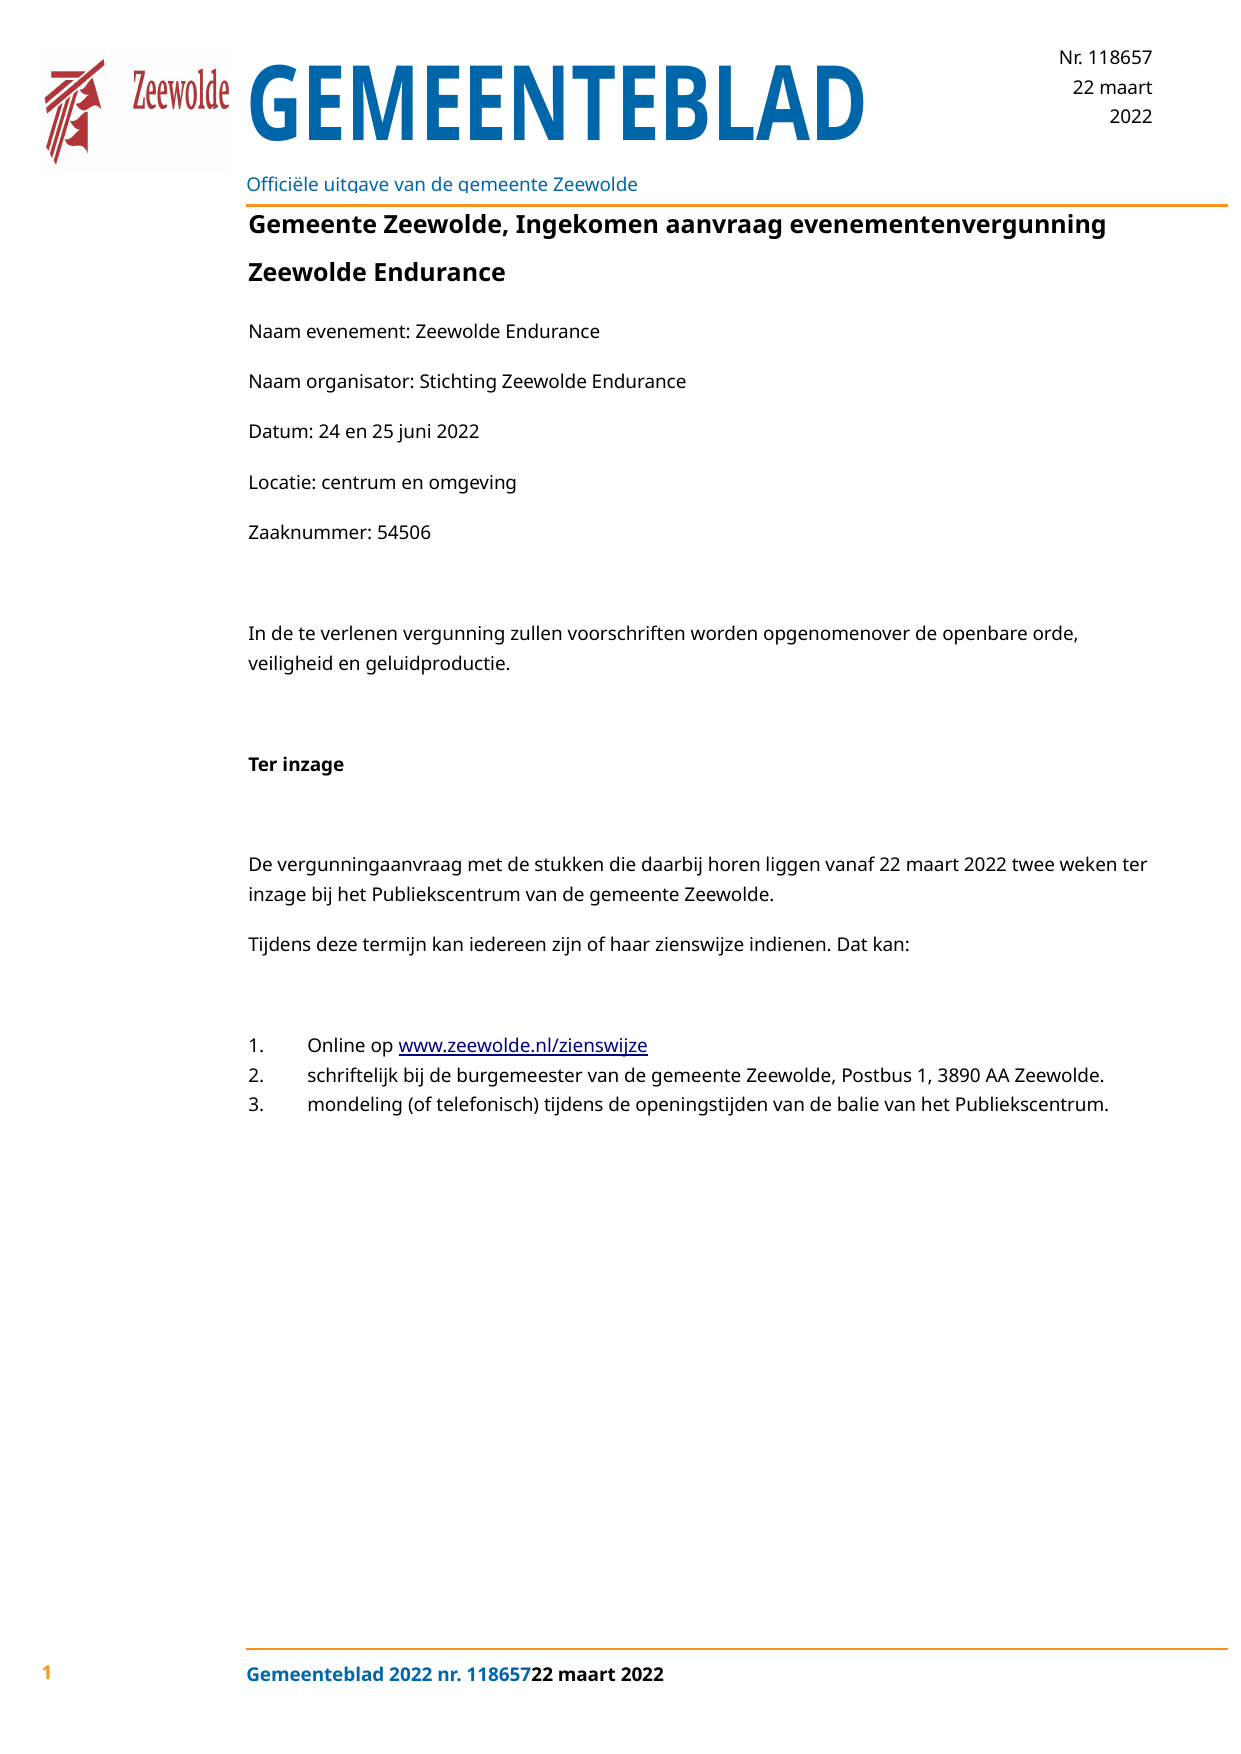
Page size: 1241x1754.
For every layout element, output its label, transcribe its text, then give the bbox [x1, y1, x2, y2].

list Online op www.zeewolde.nl/zienswijze [248, 1032, 1152, 1058]
text De vergunningaanvraag met de stukken die daarbij horen liggen vanaf 22 maart 2022 twee weken ter inzage bij het Publiekscentrum van de gemeente Zeewolde. [248, 852, 1152, 907]
text Zaaknummer: 54506 [248, 519, 1152, 545]
text Tijdens deze termijn kan iedereen zijn of haar zienswijze indienen. Dat kan: [248, 932, 1152, 957]
list mondeling (of telefonisch) tijdens de openingstijden van de balie van het Publiekscentrum. [248, 1092, 1152, 1117]
text Locatie: centrum en omgeving [248, 469, 1152, 495]
list schriftelijk bij de burgemeester van de gemeente Zeewolde, Postbus 1, 3890 AA Zeewolde. [248, 1062, 1152, 1088]
text Gemeente Zeewolde, Ingekomen aanvraag evenementenvergunning Zeewolde Endurance [248, 207, 1152, 288]
text Datum: 24 en 25 juni 2022 [248, 419, 1152, 444]
text Naam organisator: Stichting Zeewolde Endurance [248, 368, 1152, 394]
picture [41, 47, 231, 172]
text Naam evenement: Zeewolde Endurance [248, 318, 1152, 344]
text In de te verlenen vergunning zullen voorschriften worden opgenomenover de openbare orde, veiligheid en geluidproductie. [248, 620, 1152, 676]
text Ter inzage [248, 751, 1152, 777]
